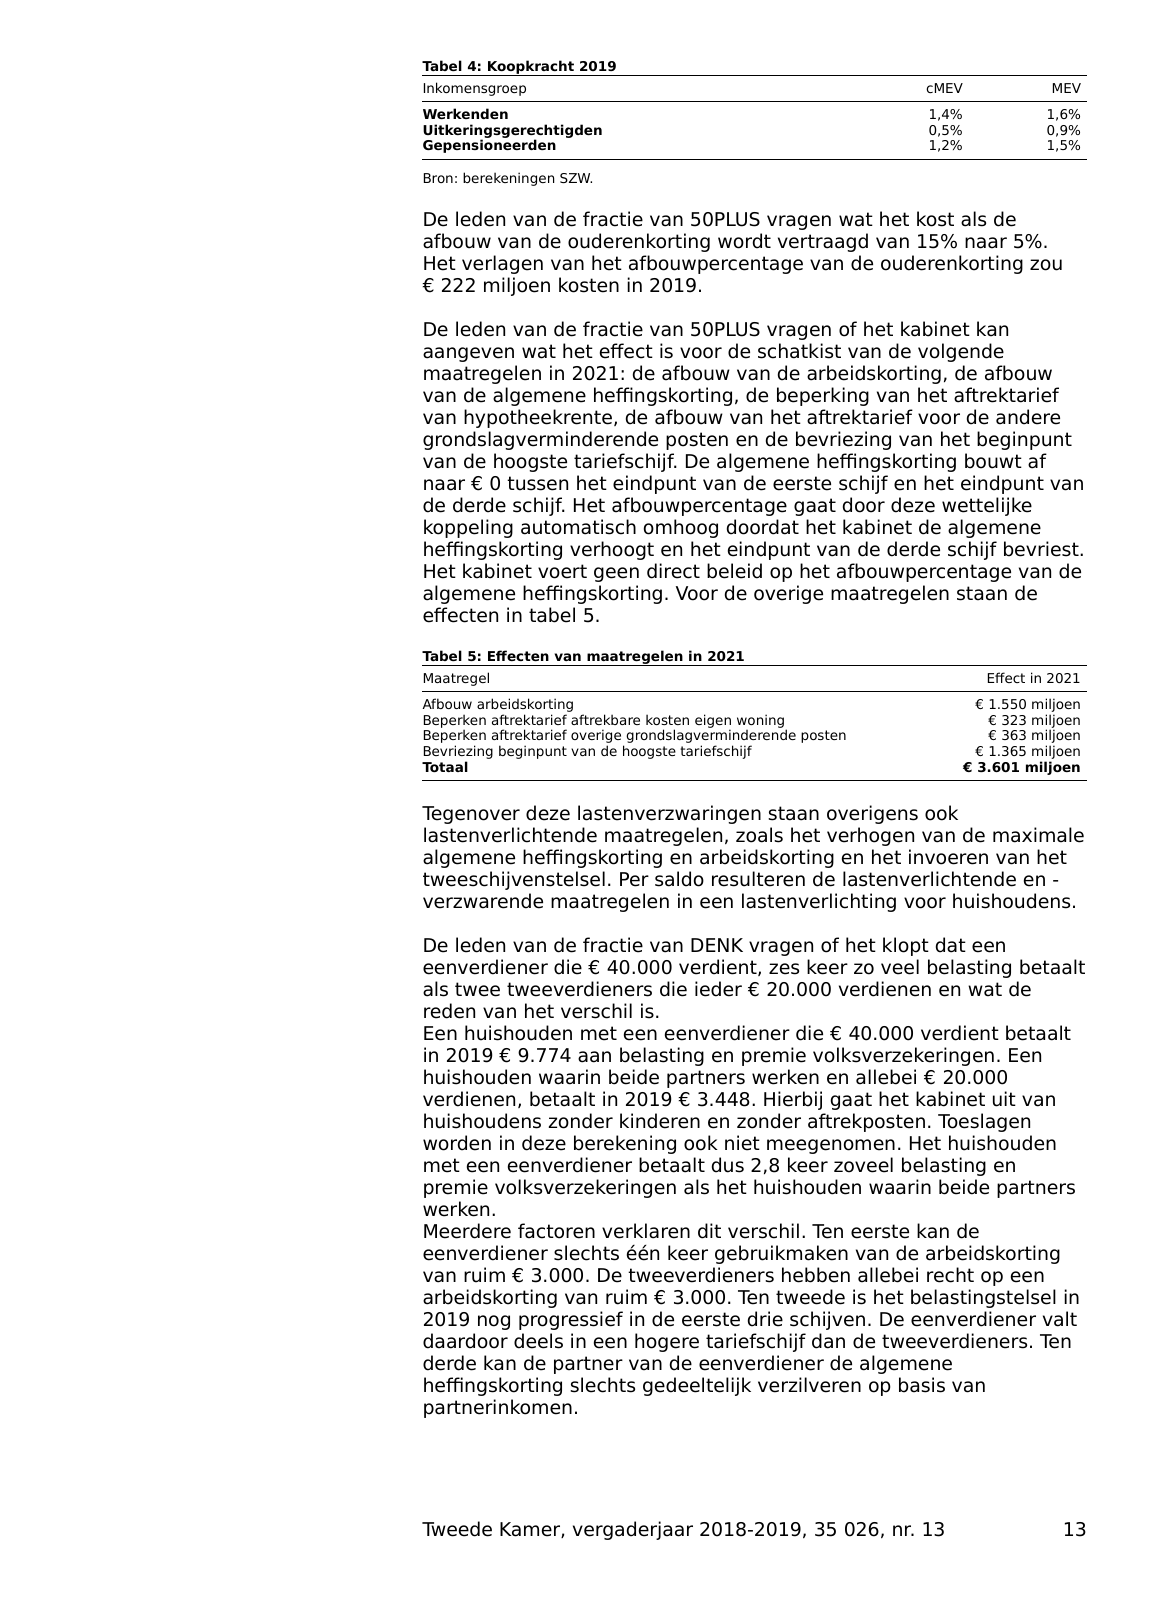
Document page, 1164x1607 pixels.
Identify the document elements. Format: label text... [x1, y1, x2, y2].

text De leden van de fractie van DENK vragen of het klopt dat een eenverdiener die € 40.000 verdient, zes keer zo veel belasting betaalt als twee tweeverdieners die ieder € 20.000 verdienen en wat de reden van het verschil is. [422, 935, 1087, 1023]
text De leden van de fractie van 50PLUS vragen of het kabinet kan aangeven wat het effect is voor de schatkist van de volgende maatregelen in 2021: de afbouw van de arbeidskorting, de afbouw van de algemene heffingskorting, de beperking van het aftrektarief van hypotheekrente, de afbouw van het aftrektarief voor de andere grondslagverminderende posten en de bevriezing van het beginpunt van de hoogste tariefschijf. De algemene heffingskorting bouwt af naar € 0 tussen het eindpunt van de eerste schijf en het eindpunt van de derde schijf. Het afbouwpercentage gaat door deze wettelijke koppeling automatisch omhoog doordat het kabinet de algemene heffingskorting verhoogt en het eindpunt van de derde schijf bevriest. Het kabinet voert geen direct beleid op het afbouwpercentage van de algemene heffingskorting. Voor de overige maatregelen staan de effecten in tabel 5. [422, 319, 1087, 627]
table_cell 0,5% [850, 123, 968, 138]
table_header Tabel 4: Koopkracht 2019 [422, 59, 1087, 75]
table_cell Gepensioneerden [422, 138, 850, 158]
text Meerdere factoren verklaren dit verschil. Ten eerste kan de eenverdiener slechts één keer gebruikmaken van de arbeidskorting van ruim € 3.000. De tweeverdieners hebben allebei recht op een arbeidskorting van ruim € 3.000. Ten tweede is het belastingstelsel in 2019 nog progressief in de eerste drie schijven. De eenverdiener valt daardoor deels in een hogere tariefschijf dan de tweeverdieners. Ten derde kan de partner van de eenverdiener de algemene heffingskorting slechts gedeeltelijk verzilveren op basis van partnerinkomen. [422, 1221, 1087, 1419]
table_cell Uitkeringsgerechtigden [422, 123, 850, 138]
table_cell Afbouw arbeidskorting [422, 692, 954, 712]
table_cell Beperken aftrektarief aftrekbare kosten eigen woning [422, 712, 954, 728]
table_cell 1,6% [969, 102, 1087, 122]
table_cell 1,4% [850, 102, 968, 122]
table_cell cMEV [850, 76, 968, 101]
table_cell 0,9% [969, 123, 1087, 138]
table_cell MEV [969, 76, 1087, 101]
table_cell € 1.550 miljoen [954, 692, 1087, 712]
table_cell € 363 miljoen [954, 728, 1087, 744]
table_cell Totaal [422, 760, 954, 780]
table_header Tabel 5: Effecten van maatregelen in 2021 [422, 649, 1087, 665]
table_cell Beperken aftrektarief overige grondslagverminderende posten [422, 728, 954, 744]
text Tegenover deze lastenverzwaringen staan overigens ook lastenverlichtende maatregelen, zoals het verhogen van de maximale algemene heffingskorting en arbeidskorting en het invoeren van het tweeschijvenstelsel. Per saldo resulteren de lastenverlichtende en -verzwarende maatregelen in een lastenverlichting voor huishoudens. [422, 803, 1087, 913]
table_cell € 1.365 miljoen [954, 744, 1087, 759]
table_cell € 323 miljoen [954, 712, 1087, 728]
table_cell 1,2% [850, 138, 968, 158]
table_cell Werkenden [422, 102, 850, 122]
table_cell Bevriezing beginpunt van de hoogste tariefschijf [422, 744, 954, 759]
table_cell € 3.601 miljoen [954, 760, 1087, 780]
table_cell Inkomensgroep [422, 76, 850, 101]
table_cell Effect in 2021 [954, 666, 1087, 691]
text Een huishouden met een eenverdiener die € 40.000 verdient betaalt in 2019 € 9.774 aan belasting en premie volksverzekeringen. Een huishouden waarin beide partners werken en allebei € 20.000 verdienen, betaalt in 2019 € 3.448. Hierbij gaat het kabinet uit van huishoudens zonder kinderen en zonder aftrekposten. Toeslagen worden in deze berekening ook niet meegenomen. Het huishouden met een eenverdiener betaalt dus 2,8 keer zoveel belasting en premie volksverzekeringen als het huishouden waarin beide partners werken. [422, 1023, 1087, 1221]
text De leden van de fractie van 50PLUS vragen wat het kost als de afbouw van de ouderenkorting wordt vertraagd van 15% naar 5%. Het verlagen van het afbouwpercentage van de ouderenkorting zou € 222 miljoen kosten in 2019. [422, 209, 1087, 297]
table_cell Bron: berekeningen SZW. [422, 160, 1087, 187]
table_cell Maatregel [422, 666, 954, 691]
table_cell 1,5% [969, 138, 1087, 158]
